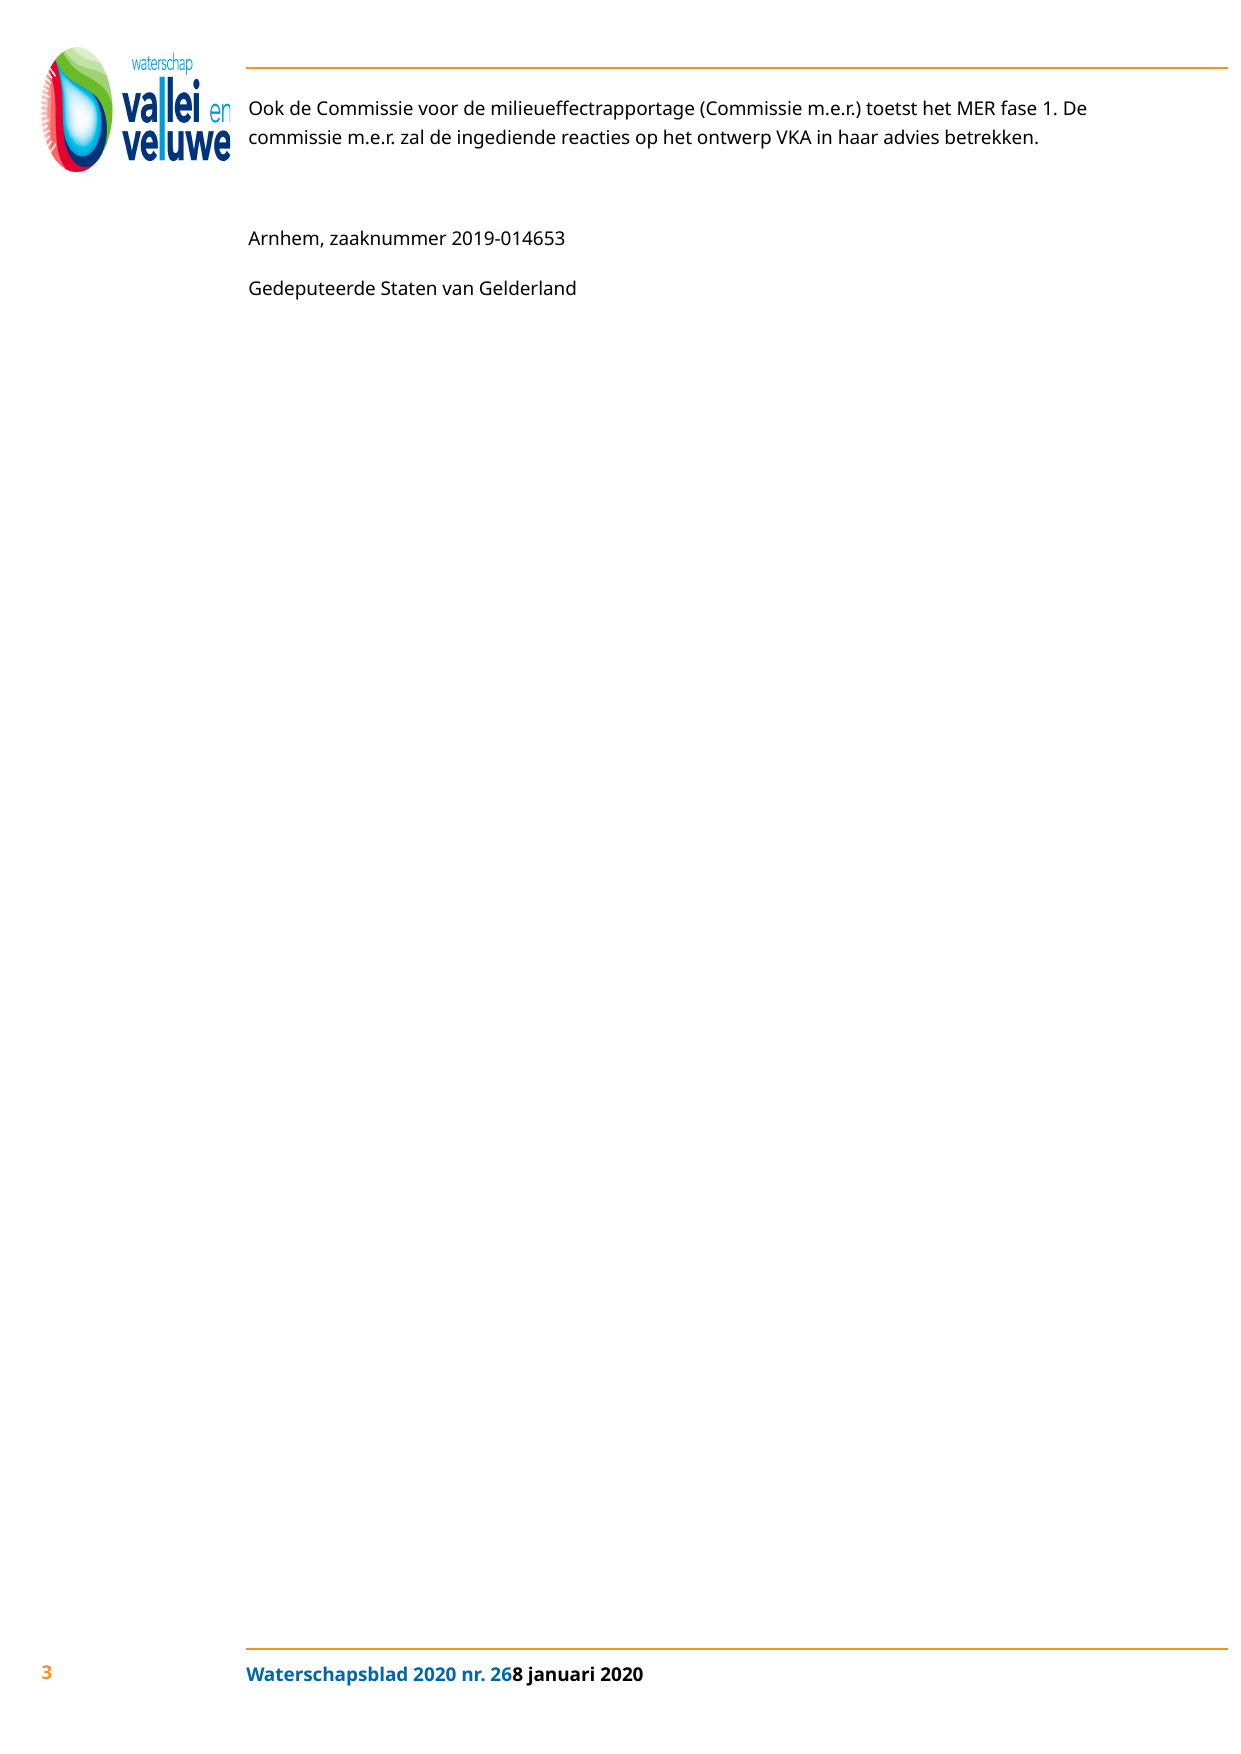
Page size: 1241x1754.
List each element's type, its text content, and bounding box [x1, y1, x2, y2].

picture [41, 47, 231, 172]
text Ook de Commissie voor de milieueffectrapportage (Commissie m.e.r.) toetst het MER fase 1. De commissie m.e.r. zal de ingediende reacties op het ontwerp VKA in haar advies betrekken. [248, 95, 1152, 150]
text Arnhem, zaaknummer 2019-014653 [248, 225, 1152, 251]
text Gedeputeerde Staten van Gelderland [248, 276, 1152, 301]
